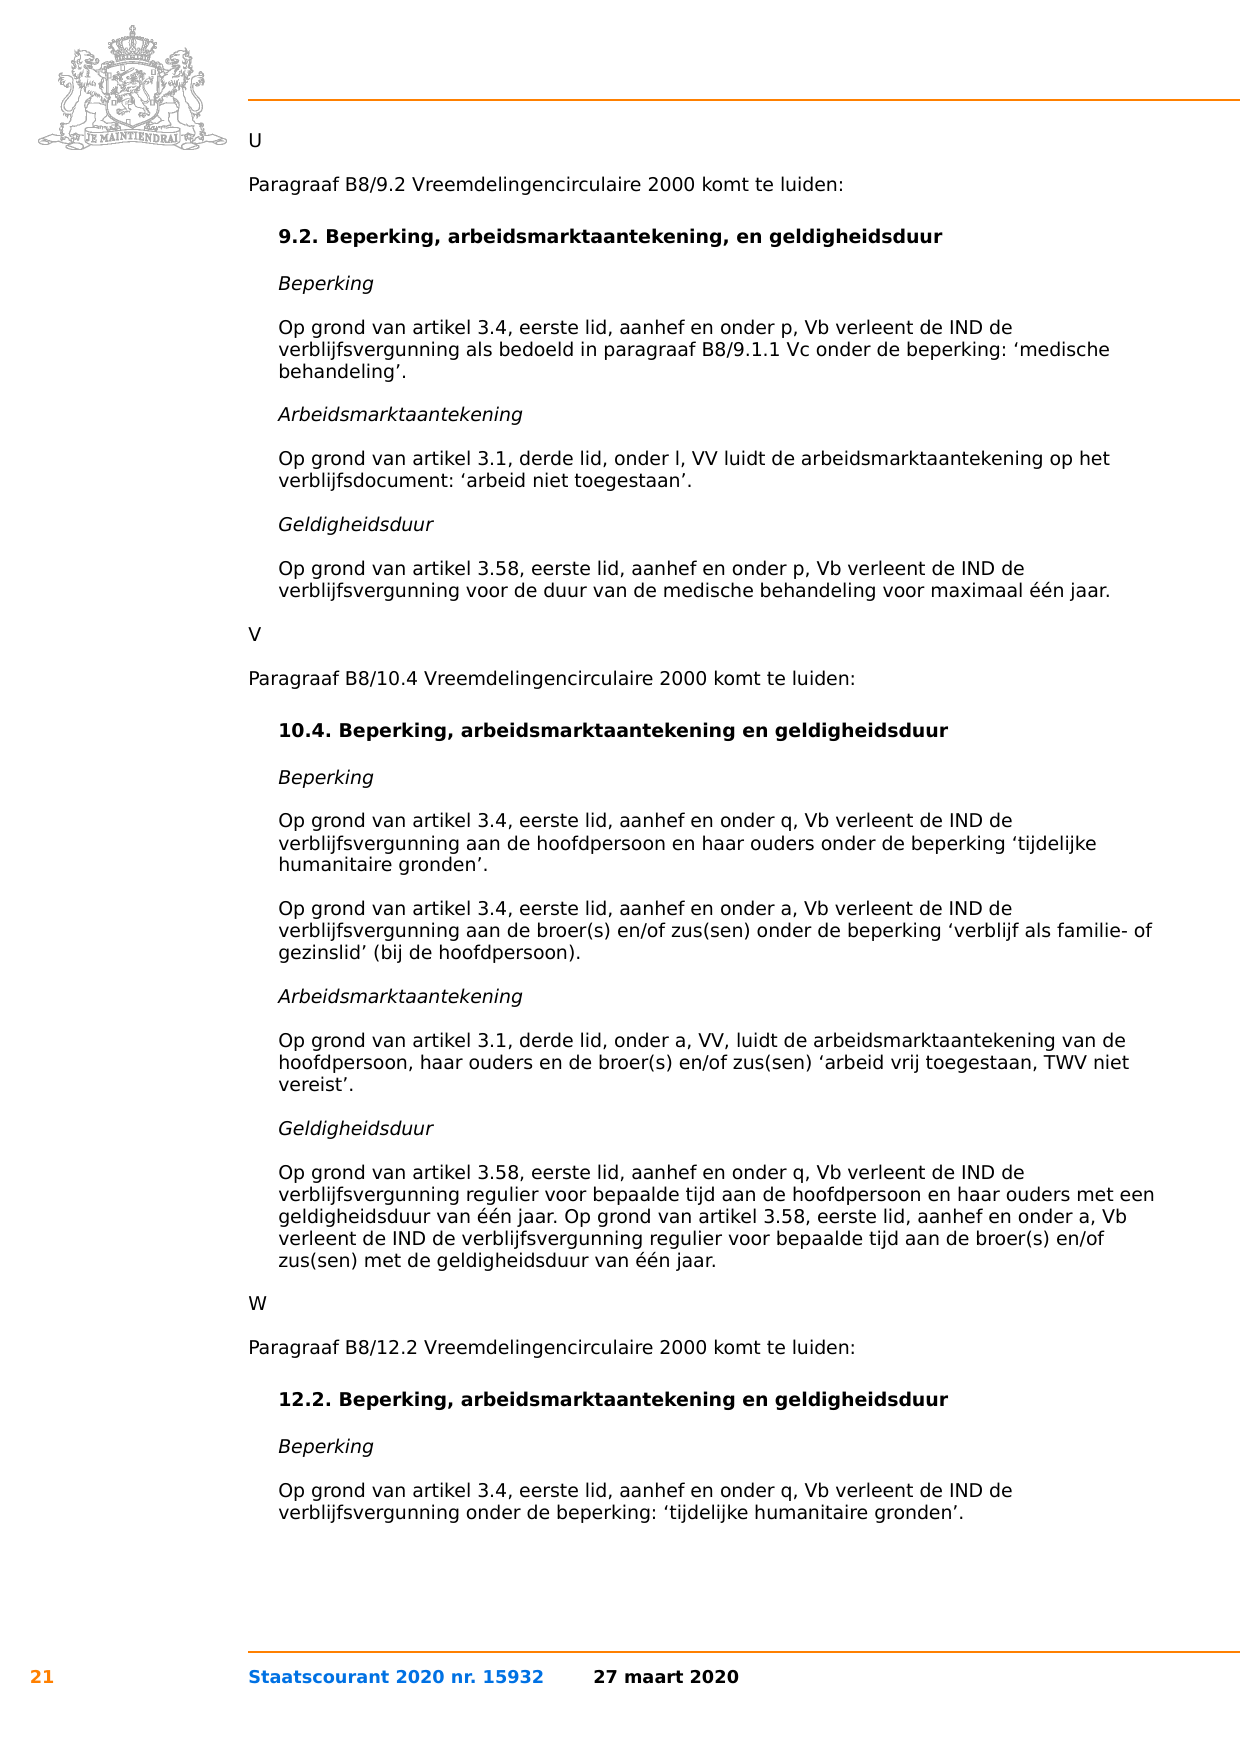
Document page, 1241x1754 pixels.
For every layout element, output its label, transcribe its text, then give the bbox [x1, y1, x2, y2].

subtitle Arbeidsmarktaantekening [278, 986, 1163, 1008]
text V [248, 624, 1163, 646]
text W [248, 1293, 1163, 1315]
text Paragraaf B8/12.2 Vreemdelingencirculaire 2000 komt te luiden: [248, 1337, 1163, 1359]
subtitle Beperking [278, 273, 1163, 295]
text Op grond van artikel 3.4, eerste lid, aanhef en onder p, Vb verleent de IND de verblijfsvergunning als bedoeld in paragraaf B8/9.1.1 Vc onder de beperking: ‘medische behandeling’. [278, 317, 1163, 382]
text Paragraaf B8/10.4 Vreemdelingencirculaire 2000 komt te luiden: [248, 668, 1163, 689]
text Op grond van artikel 3.1, derde lid, onder a, VV, luidt de arbeidsmarktaantekening van de hoofdpersoon, haar ouders en de broer(s) en/of zus(sen) ‘arbeid vrij toegestaan, TWV niet vereist’. [278, 1030, 1163, 1096]
picture [38, 25, 227, 150]
text Op grond van artikel 3.4, eerste lid, aanhef en onder a, Vb verleent de IND de verblijfsvergunning aan de broer(s) en/of zus(sen) onder de beperking ‘verblijf als familie- of gezinslid’ (bij de hoofdpersoon). [278, 898, 1163, 964]
text Paragraaf B8/9.2 Vreemdelingencirculaire 2000 komt te luiden: [248, 174, 1163, 196]
subtitle Geldigheidsduur [278, 1118, 1163, 1140]
subtitle Beperking [278, 1436, 1163, 1458]
subtitle Geldigheidsduur [278, 514, 1163, 536]
text Op grond van artikel 3.4, eerste lid, aanhef en onder q, Vb verleent de IND de verblijfsvergunning onder de beperking: ‘tijdelijke humanitaire gronden’. [278, 1480, 1163, 1524]
text U [248, 130, 1163, 152]
text Op grond van artikel 3.58, eerste lid, aanhef en onder q, Vb verleent de IND de verblijfsvergunning regulier voor bepaalde tijd aan de hoofdpersoon en haar ouders met een geldigheidsduur van één jaar. Op grond van artikel 3.58, eerste lid, aanhef en onder a, Vb verleent de IND de verblijfsvergunning regulier voor bepaalde tijd aan de broer(s) en/of zus(sen) met de geldigheidsduur van één jaar. [278, 1162, 1163, 1271]
subtitle Beperking [278, 767, 1163, 788]
text Op grond van artikel 3.58, eerste lid, aanhef en onder p, Vb verleent de IND de verblijfsvergunning voor de duur van de medische behandeling voor maximaal één jaar. [278, 558, 1163, 602]
subtitle Arbeidsmarktaantekening [278, 404, 1163, 426]
text Op grond van artikel 3.4, eerste lid, aanhef en onder q, Vb verleent de IND de verblijfsvergunning aan de hoofdpersoon en haar ouders onder de beperking ‘tijdelijke humanitaire gronden’. [278, 810, 1163, 876]
subtitle 10.4. Beperking, arbeidsmarktaantekening en geldigheidsduur [278, 719, 1163, 742]
text Op grond van artikel 3.1, derde lid, onder l, VV luidt de arbeidsmarktaantekening op het verblijfsdocument: ‘arbeid niet toegestaan’. [278, 448, 1163, 492]
subtitle 12.2. Beperking, arbeidsmarktaantekening en geldigheidsduur [278, 1389, 1163, 1411]
subtitle 9.2. Beperking, arbeidsmarktaantekening, en geldigheidsduur [278, 226, 1163, 248]
